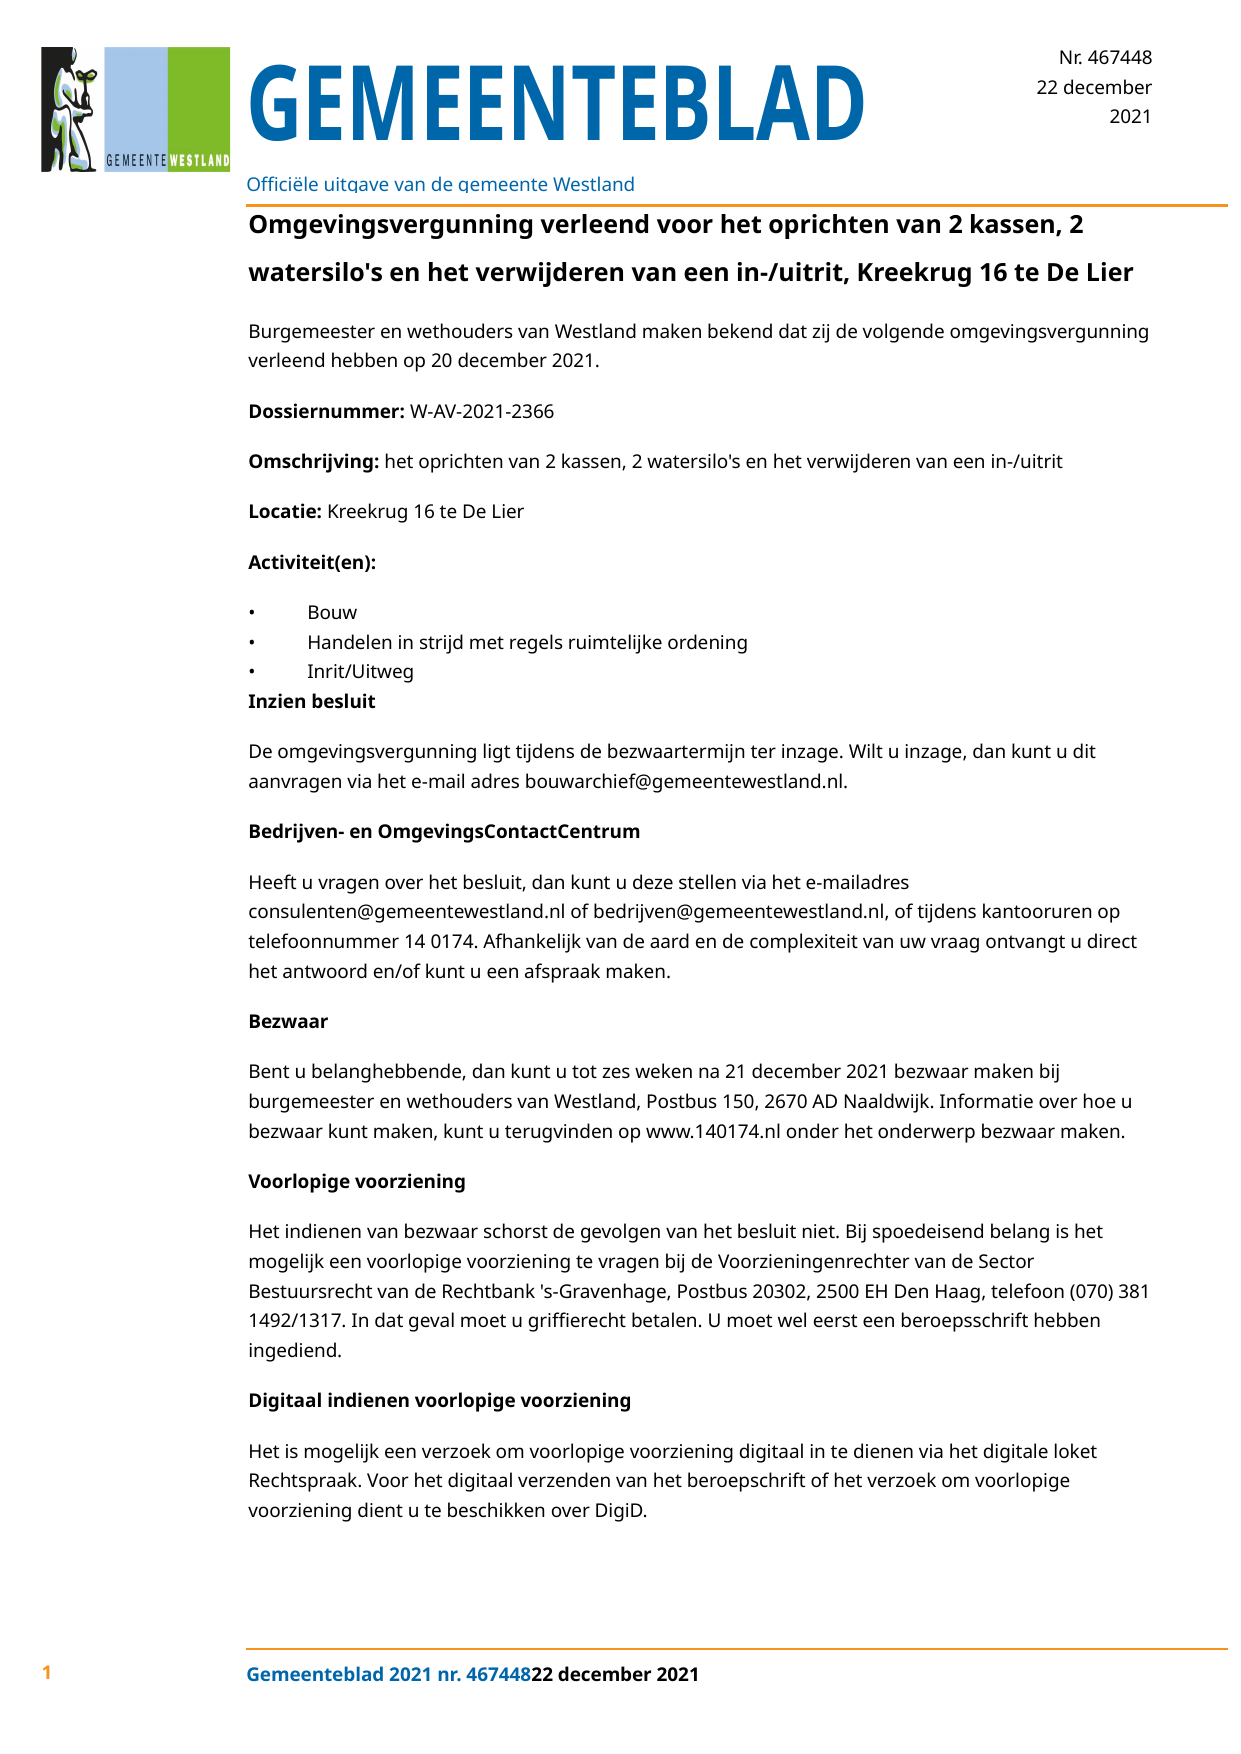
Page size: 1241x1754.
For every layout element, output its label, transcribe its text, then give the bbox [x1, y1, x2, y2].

list Bouw [248, 599, 1152, 625]
text Heeft u vragen over het besluit, dan kunt u deze stellen via het e-mailadres consulenten@gemeentewestland.nl of bedrijven@gemeentewestland.nl, of tijdens kantooruren op telefoonnummer 14 0174. Afhankelijk van de aard en de complexiteit van uw vraag ontvangt u direct het antwoord en/of kunt u een afspraak maken. [248, 869, 1152, 984]
text De omgevingsvergunning ligt tijdens de bezwaartermijn ter inzage. Wilt u inzage, dan kunt u dit aanvragen via het e-mail adres bouwarchief@gemeentewestland.nl. [248, 739, 1152, 794]
text Omgevingsvergunning verleend voor het oprichten van 2 kassen, 2 watersilo's en het verwijderen van een in-/uitrit, Kreekrug 16 te De Lier [248, 207, 1152, 288]
text Omschrijving: het oprichten van 2 kassen, 2 watersilo's en het verwijderen van een in-/uitrit [248, 448, 1152, 474]
text Activiteit(en): [248, 549, 1152, 575]
text Inzien besluit [248, 688, 1152, 714]
list Inrit/Uitweg [248, 659, 1152, 684]
text Bezwaar [248, 1008, 1152, 1034]
picture [41, 47, 231, 172]
text Bent u belanghebbende, dan kunt u tot zes weken na 21 december 2021 bezwaar maken bij burgemeester en wethouders van Westland, Postbus 150, 2670 AD Naaldwijk. Informatie over hoe u bezwaar kunt maken, kunt u terugvinden op www.140174.nl onder het onderwerp bezwaar maken. [248, 1059, 1152, 1144]
text Digitaal indienen voorlopige voorziening [248, 1387, 1152, 1413]
text Het is mogelijk een verzoek om voorlopige voorziening digitaal in te dienen via het digitale loket Rechtspraak. Voor het digitaal verzenden van het beroepschrift of het verzoek om voorlopige voorziening dient u te beschikken over DigiD. [248, 1438, 1152, 1523]
text Bedrijven- en OmgevingsContactCentrum [248, 819, 1152, 844]
text Dossiernummer: W-AV-2021-2366 [248, 398, 1152, 424]
text Voorlopige voorziening [248, 1168, 1152, 1194]
text Burgemeester en wethouders van Westland maken bekend dat zij de volgende omgevingsvergunning verleend hebben op 20 december 2021. [248, 318, 1152, 373]
list Handelen in strijd met regels ruimtelijke ordening [248, 629, 1152, 655]
text Locatie: Kreekrug 16 te De Lier [248, 499, 1152, 524]
text Het indienen van bezwaar schorst de gevolgen van het besluit niet. Bij spoedeisend belang is het mogelijk een voorlopige voorziening te vragen bij de Voorzieningenrechter van de Sector Bestuursrecht van de Rechtbank 's-Gravenhage, Postbus 20302, 2500 EH Den Haag, telefoon (070) 381 1492/1317. In dat geval moet u griffierecht betalen. U moet wel eerst een beroepsschrift hebben ingediend. [248, 1219, 1152, 1363]
